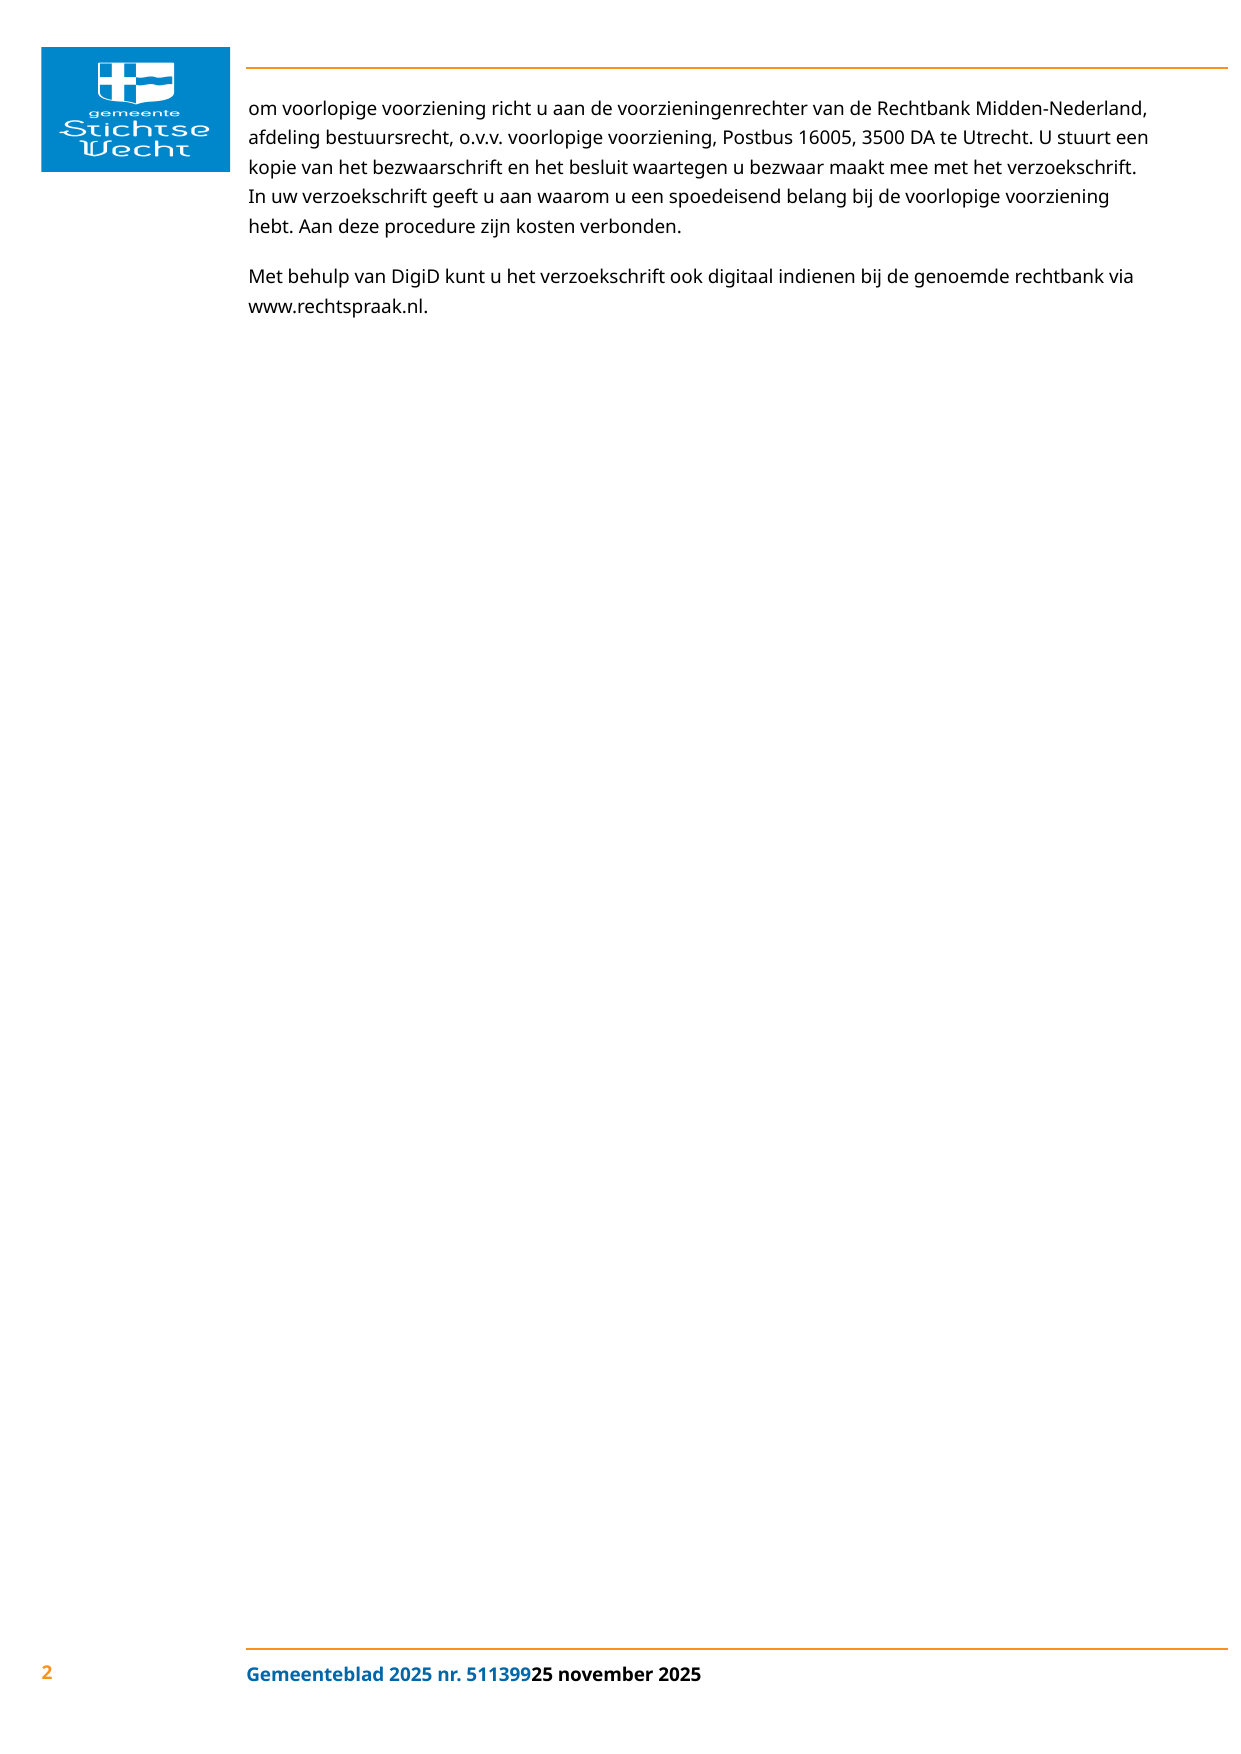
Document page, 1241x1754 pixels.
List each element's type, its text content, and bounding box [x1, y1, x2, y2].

picture [137, 63, 174, 103]
text Met behulp van DigiD kunt u het verzoekschrift ook digitaal indienen bij de genoemde rechtbank via www.rechtspraak.nl. [248, 263, 1152, 319]
text om voorlopige voorziening richt u aan de voorzieningenrechter van de Rechtbank Midden-Nederland, afdeling bestuursrecht, o.v.v. voorlopige voorziening, Postbus 16005, 3500 DA te Utrecht. U stuurt een kopie van het bezwaarschrift en het besluit waartegen u bezwaar maakt mee met het verzoekschrift. In uw verzoekschrift geeft u aan waarom u een spoedeisend belang bij de voorlopige voorziening hebt. Aan deze procedure zijn kosten verbonden. [248, 95, 1152, 239]
picture [99, 63, 135, 101]
